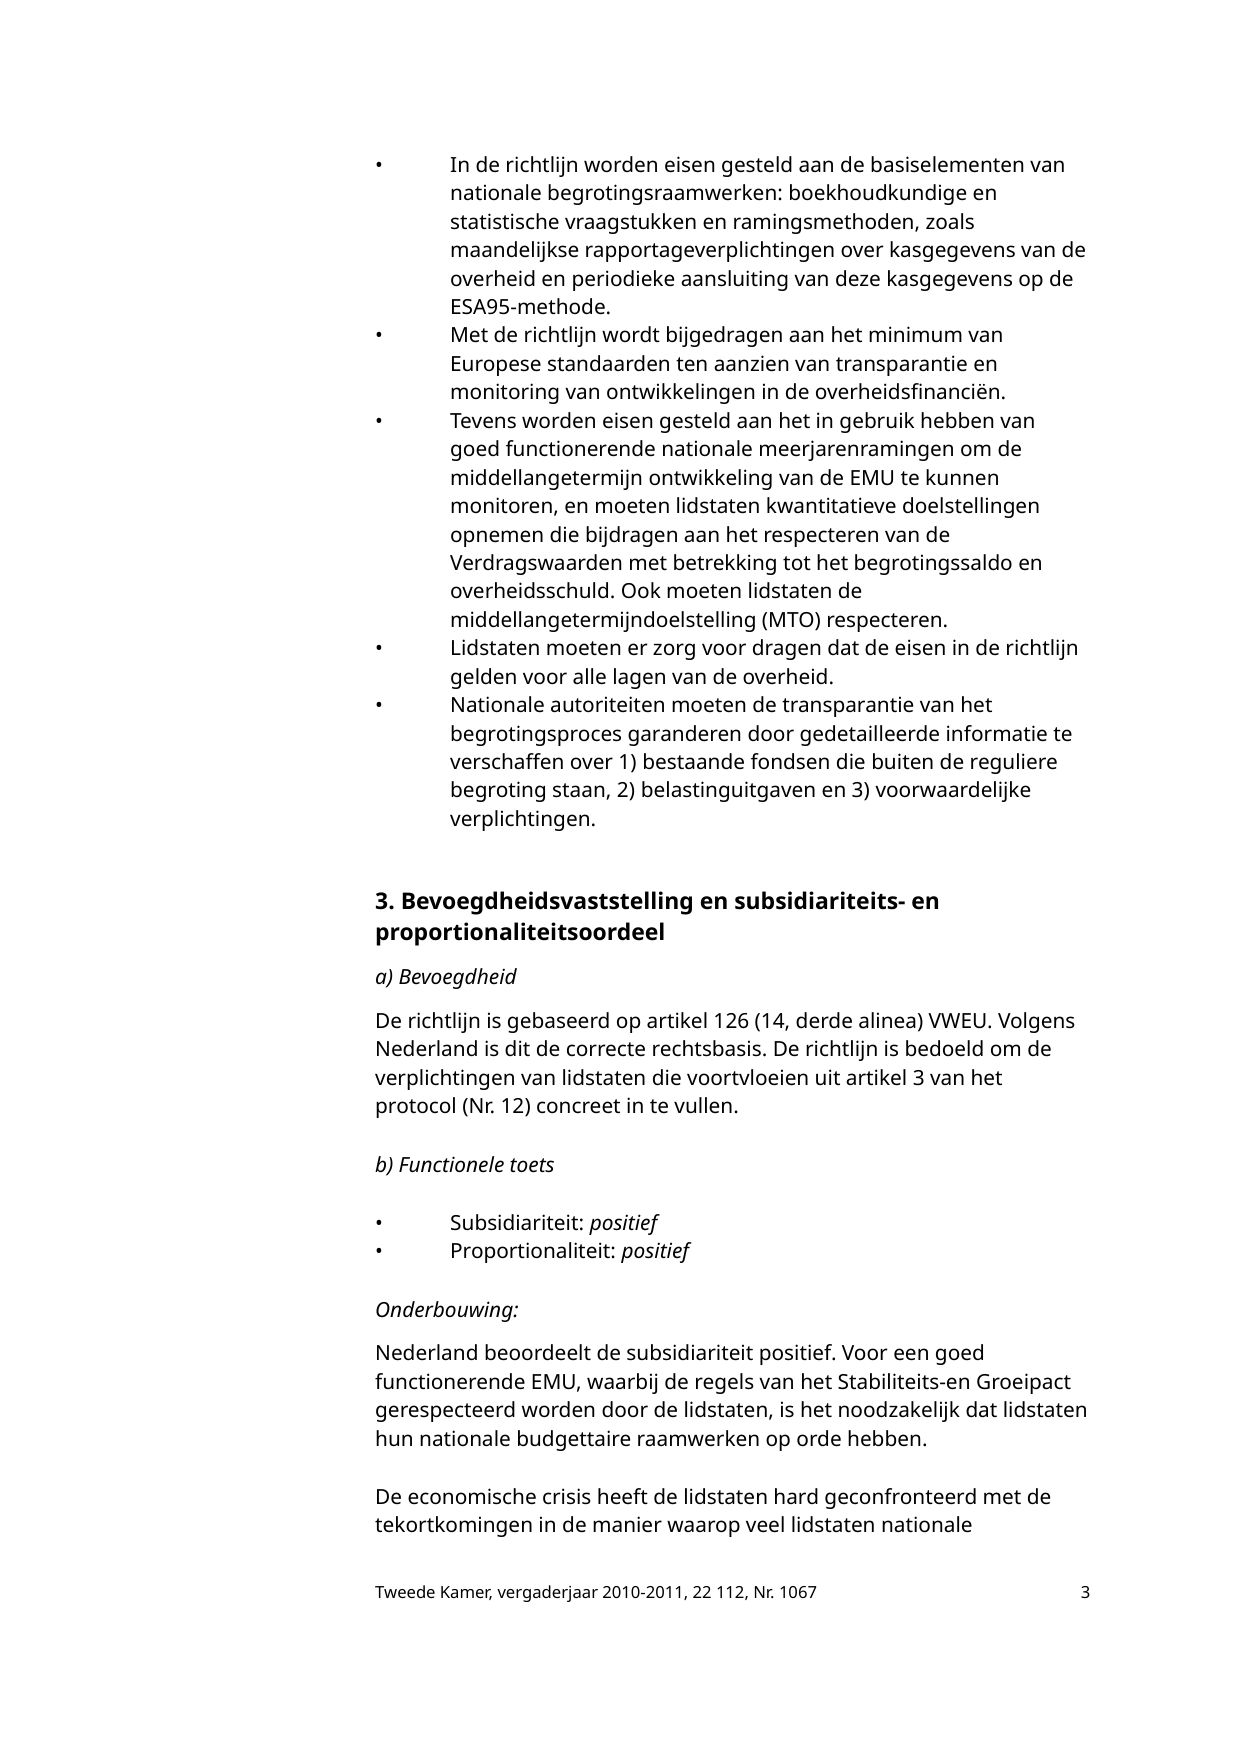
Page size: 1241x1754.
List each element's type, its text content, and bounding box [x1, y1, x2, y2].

subtitle 3. Bevoegdheidsvaststelling en subsidiariteits- en proportionaliteitsoordeel [375, 885, 1090, 947]
text a) Bevoegdheid [375, 962, 1090, 991]
text b) Functionele toets [375, 1150, 1090, 1178]
text Onderbouwing: [375, 1295, 1090, 1323]
list In de richtlijn worden eisen gesteld aan de basiselementen van nationale begrotingsraamwerken: boekhoudkundige en statistische vraagstukken en ramingsmethoden, zoals maandelijkse rapportageverplichtingen over kasgegevens van de overheid en periodieke aansluiting van deze kasgegevens op de ESA95-methode. [375, 150, 1090, 321]
text De economische crisis heeft de lidstaten hard geconfronteerd met de tekortkomingen in de manier waarop veel lidstaten nationale [375, 1482, 1090, 1539]
list Subsidiariteit: positief [375, 1208, 1090, 1237]
list Lidstaten moeten er zorg voor dragen dat de eisen in de richtlijn gelden voor alle lagen van de overheid. [375, 633, 1090, 690]
list Proportionaliteit: positief [375, 1237, 1090, 1265]
list Nationale autoriteiten moeten de transparantie van het begrotingsproces garanderen door gedetailleerde informatie te verschaffen over 1) bestaande fondsen die buiten de reguliere begroting staan, 2) belastinguitgaven en 3) voorwaardelijke verplichtingen. [375, 690, 1090, 832]
text Nederland beoordeelt de subsidiariteit positief. Voor een goed functionerende EMU, waarbij de regels van het Stabiliteits-en Groeipact gerespecteerd worden door de lidstaten, is het noodzakelijk dat lidstaten hun nationale budgettaire raamwerken op orde hebben. [375, 1338, 1090, 1452]
text De richtlijn is gebaseerd op artikel 126 (14, derde alinea) VWEU. Volgens Nederland is dit de correcte rechtsbasis. De richtlijn is bedoeld om de verplichtingen van lidstaten die voortvloeien uit artikel 3 van het protocol (Nr. 12) concreet in te vullen. [375, 1006, 1090, 1120]
list Tevens worden eisen gesteld aan het in gebruik hebben van goed functionerende nationale meerjarenramingen om de middellangetermijn ontwikkeling van de EMU te kunnen monitoren, en moeten lidstaten kwantitatieve doelstellingen opnemen die bijdragen aan het respecteren van de Verdragswaarden met betrekking tot het begrotingssaldo en overheidsschuld. Ook moeten lidstaten de middellangetermijndoelstelling (MTO) respecteren. [375, 406, 1090, 633]
list Met de richtlijn wordt bijgedragen aan het minimum van Europese standaarden ten aanzien van transparantie en monitoring van ontwikkelingen in de overheidsfinanciën. [375, 321, 1090, 406]
